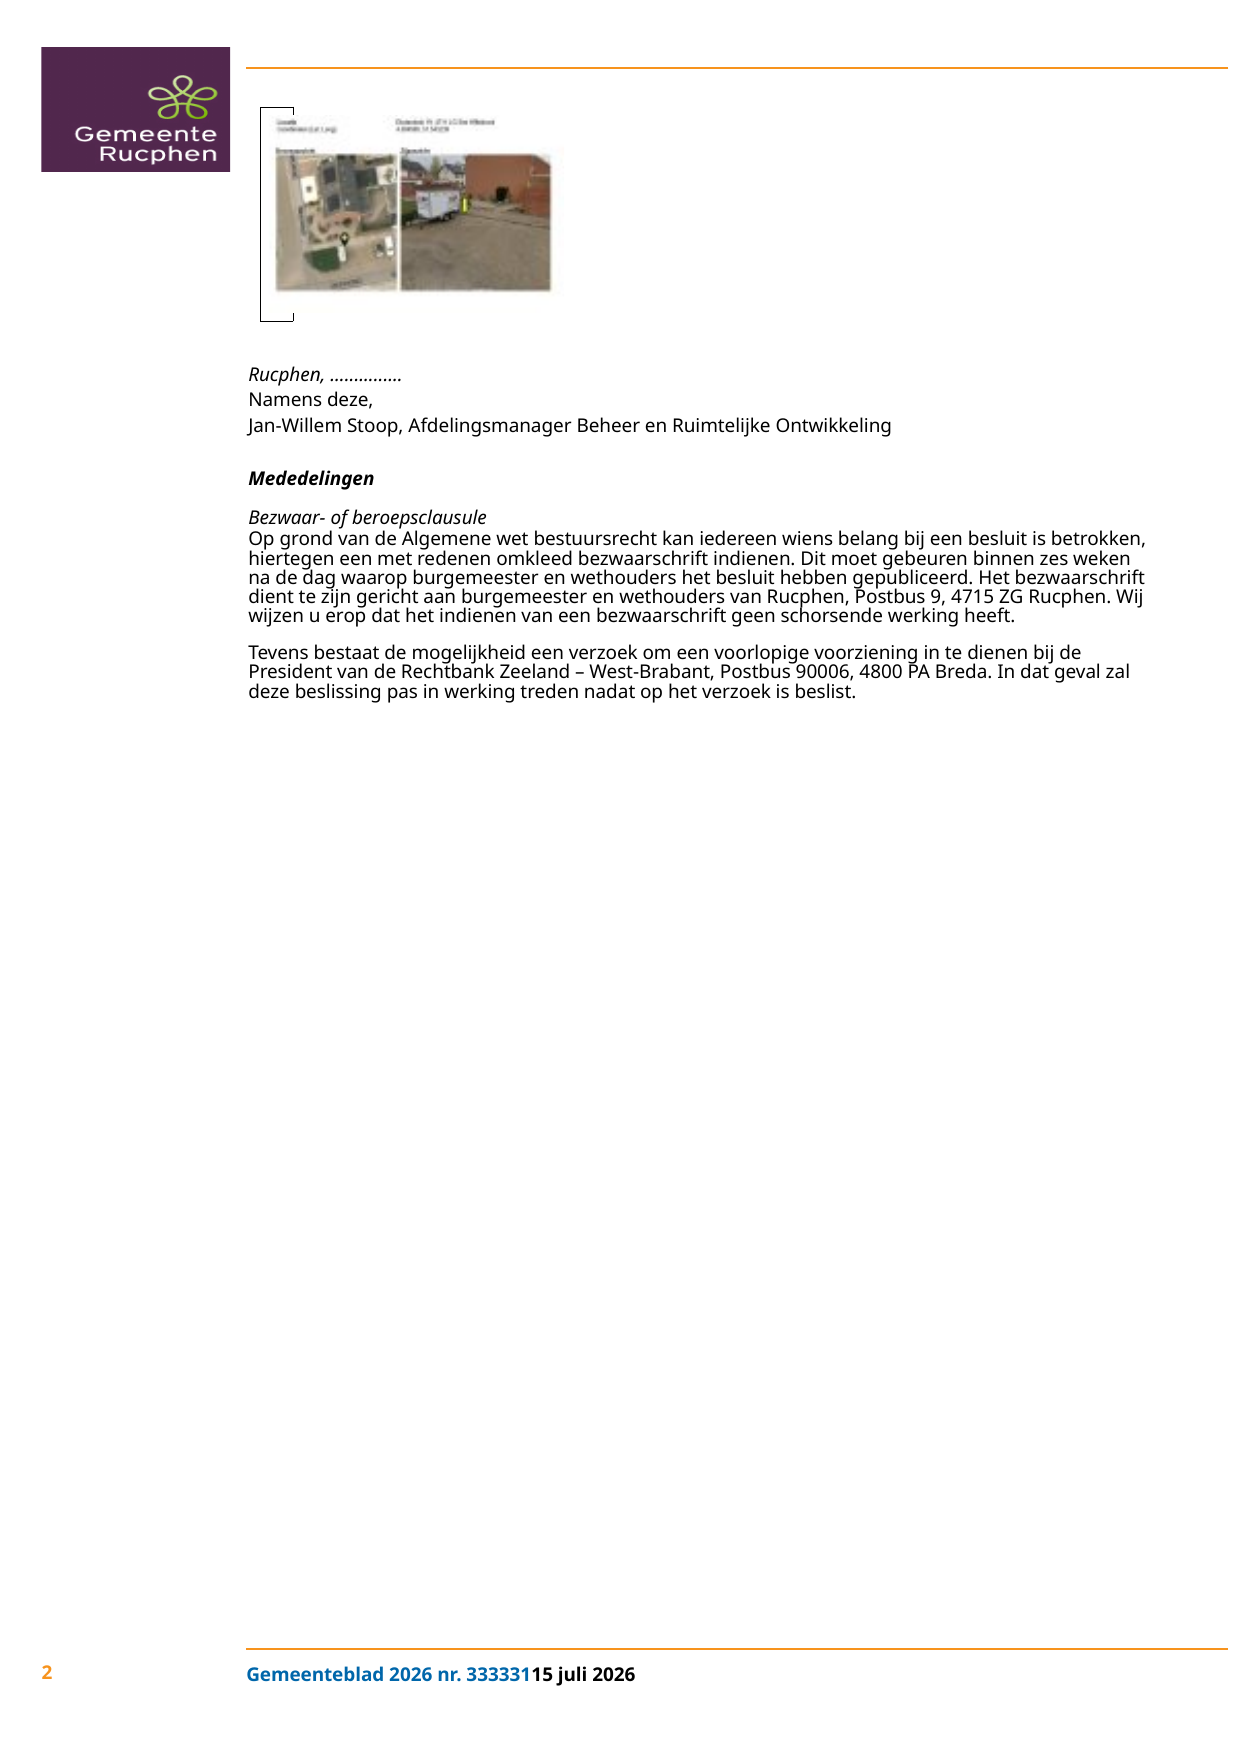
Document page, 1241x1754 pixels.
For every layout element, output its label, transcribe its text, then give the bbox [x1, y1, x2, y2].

text Namens deze, [248, 387, 1152, 412]
picture [41, 47, 231, 172]
text Op grond van de Algemene wet bestuursrecht kan iedereen wiens belang bij een besluit is betrokken, hiertegen een met redenen omkleed bezwaarschrift indienen. Dit moet gebeuren binnen zes weken na de dag waarop burgemeester en wethouders het besluit hebben gepubliceerd. Het bezwaarschrift dient te zijn gericht aan burgemeester en wethouders van Rucphen, Postbus 9, 4715 ZG Rucphen. Wij wijzen u erop dat het indienen van een bezwaarschrift geen schorsende werking heeft. [248, 530, 1152, 627]
text Jan-Willem Stoop, Afdelingsmanager Beheer en Ruimtelijke Ontwikkeling [248, 412, 1152, 438]
text Rucphen, ............... [248, 361, 1152, 387]
text Mededelingen [248, 465, 1152, 491]
text Bezwaar- of beroepsclausule [248, 504, 1152, 530]
picture [268, 115, 565, 313]
text Tevens bestaat de mogelijkheid een verzoek om een voorlopige voorziening in te dienen bij de President van de Rechtbank Zeeland – West-Brabant, Postbus 90006, 4800 PA Breda. In dat geval zal deze beslissing pas in werking treden nadat op het verzoek is beslist. [248, 644, 1152, 702]
